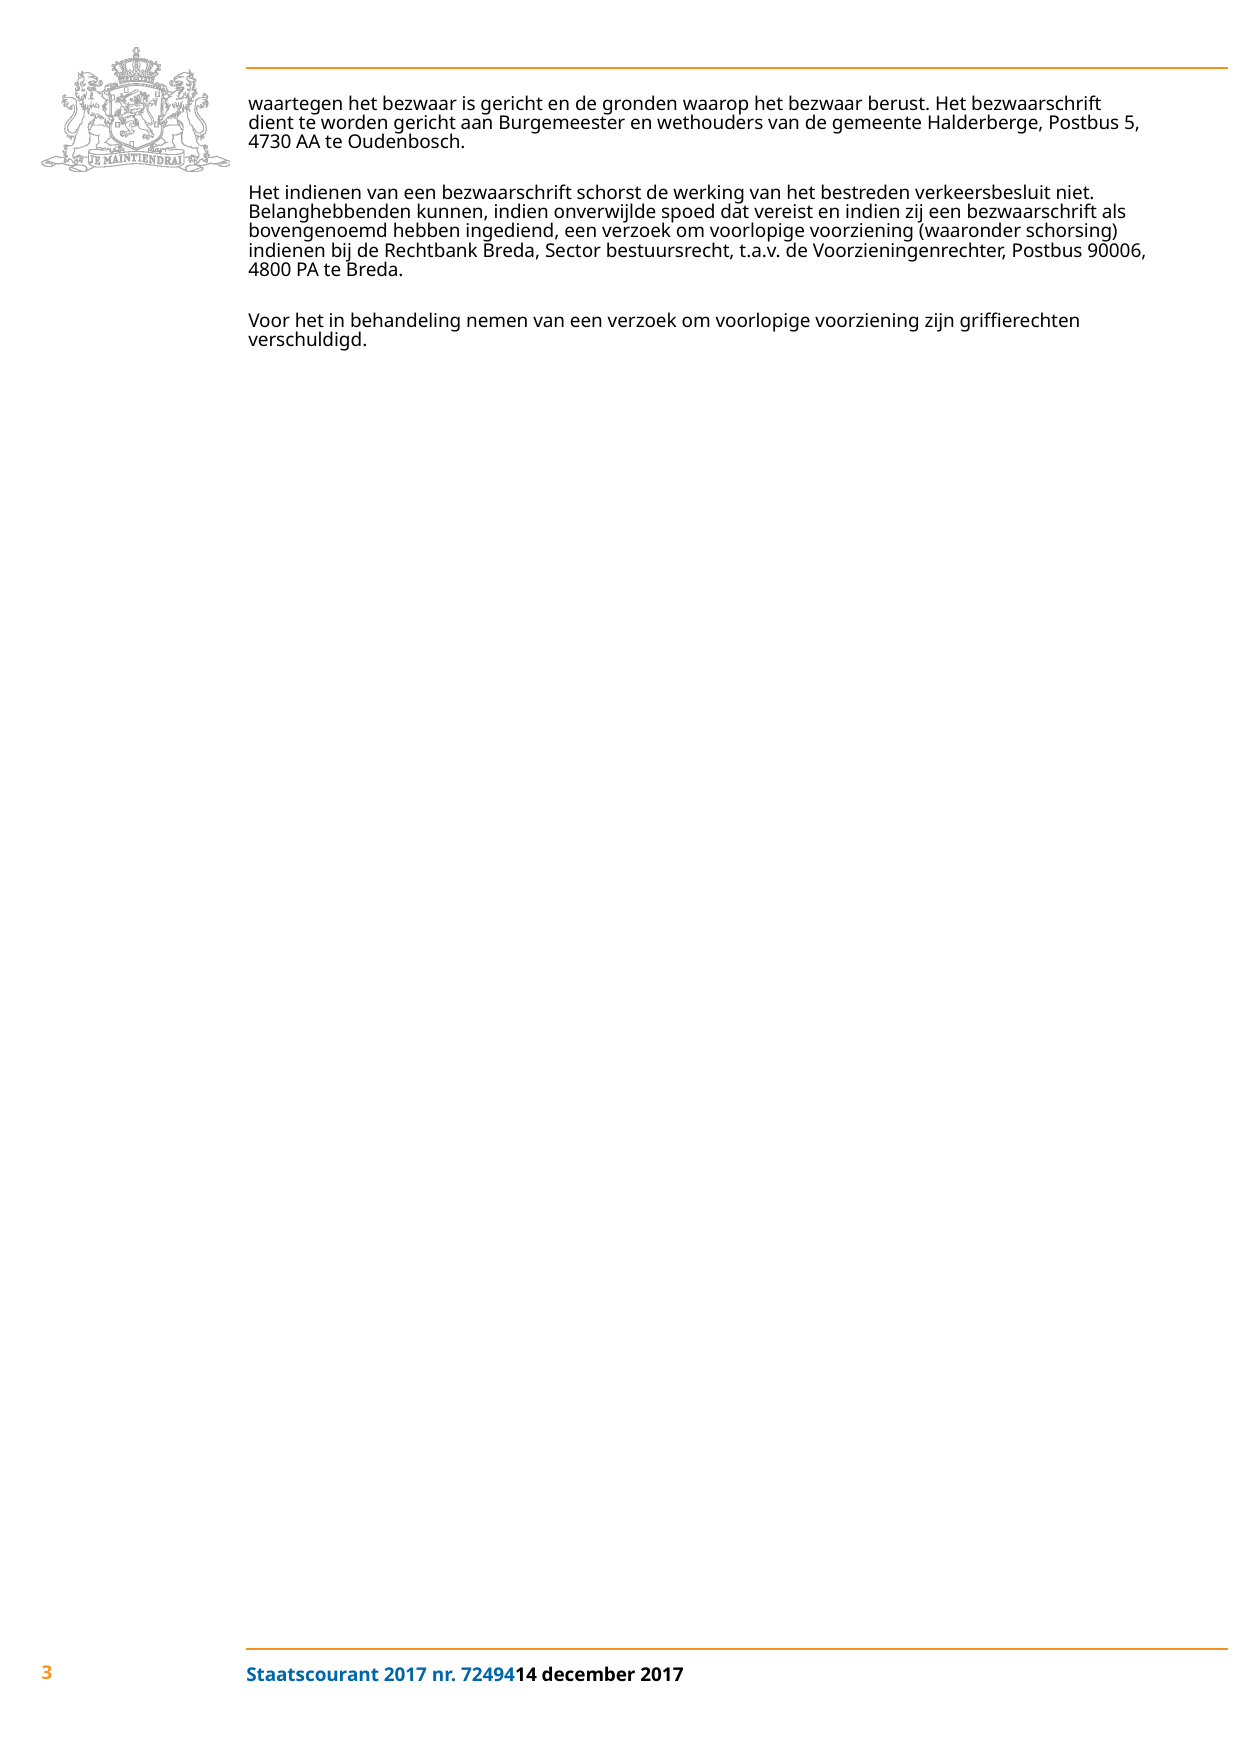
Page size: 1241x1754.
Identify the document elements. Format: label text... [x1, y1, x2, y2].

text waartegen het bezwaar is gericht en de gronden waarop het bezwaar berust. Het bezwaarschrift dient te worden gericht aan Burgemeester en wethouders van de gemeente Halderberge, Postbus 5, 4730 AA te Oudenbosch. [248, 95, 1152, 153]
text Voor het in behandeling nemen van een verzoek om voorlopige voorziening zijn griffierechten verschuldigd. [248, 312, 1152, 350]
text Het indienen van een bezwaarschrift schorst de werking van het bestreden verkeersbesluit niet. Belanghebbenden kunnen, indien onverwijlde spoed dat vereist en indien zij een bezwaarschrift als bovengenoemd hebben ingediend, een verzoek om voorlopige voorziening (waaronder schorsing) indienen bij de Rechtbank Breda, Sector bestuursrecht, t.a.v. de Voorzieningenrechter, Postbus 90006, 4800 PA te Breda. [248, 184, 1152, 280]
picture [41, 47, 231, 172]
